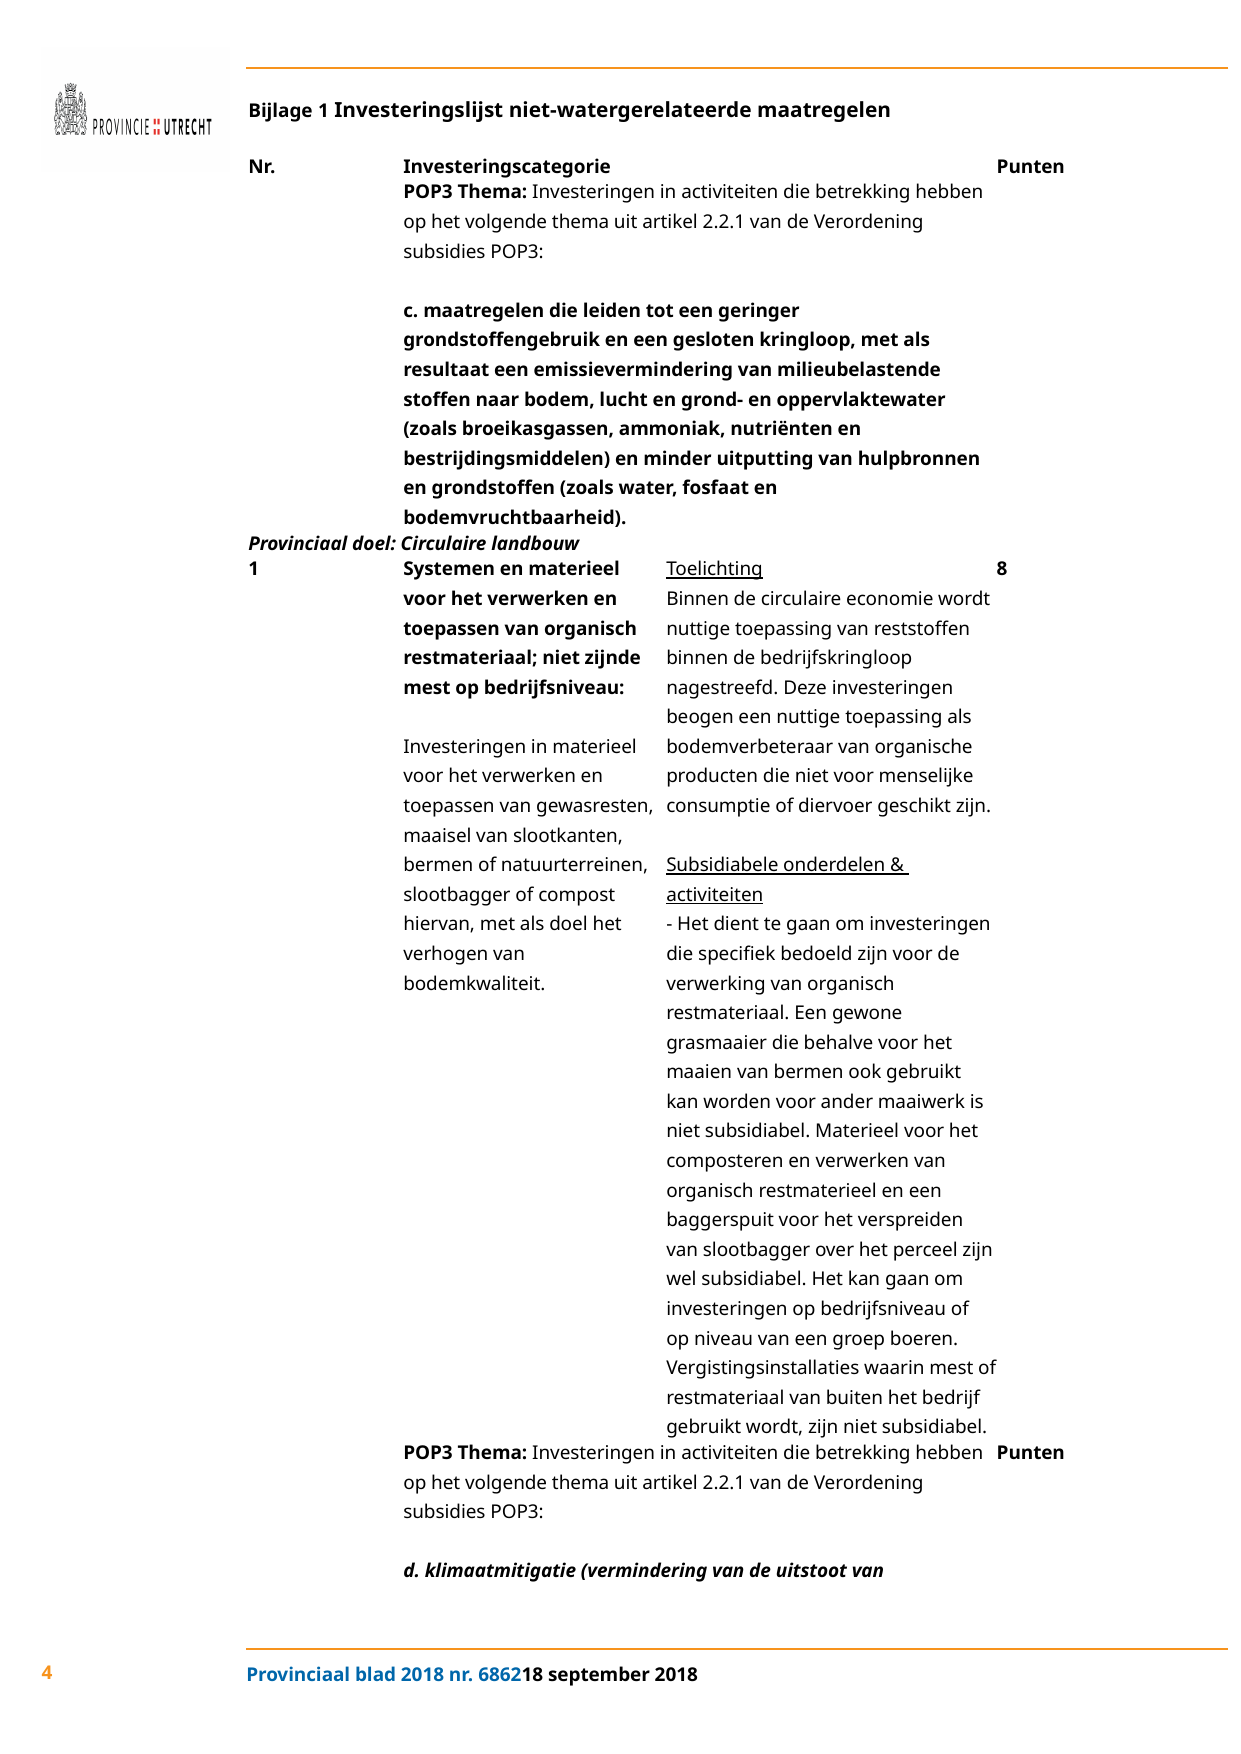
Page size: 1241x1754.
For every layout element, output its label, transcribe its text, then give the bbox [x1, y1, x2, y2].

table_cell POP3 Thema: Investeringen in activiteiten die betrekking hebben op het volgende thema uit artikel 2.2.1 van de Verordening subsidies POP3: d. klimaatmitigatie (vermindering van de uitstoot van [403, 1439, 996, 1583]
table_cell Toelichting Binnen de circulaire economie wordt nuttige toepassing van reststoffen binnen de bedrijfskringloop nagestreefd. Deze investeringen beogen een nuttige toepassing als bodemverbeteraar van organische producten die niet voor menselijke consumptie of diervoer geschikt zijn. Subsidiabele onderdelen & activiteiten - Het dient te gaan om investeringen die specifiek bedoeld zijn voor de verwerking van organisch restmateriaal. Een gewone grasmaaier die behalve voor het maaien van bermen ook gebruikt kan worden voor ander maaiwerk is niet subsidiabel. Materieel voor het composteren en verwerken van organisch restmaterieel en een baggerspuit voor het verspreiden van slootbagger over het perceel zijn wel subsidiabel. Het kan gaan om investeringen op bedrijfsniveau of op niveau van een groep boeren. Vergistingsinstallaties waarin mest of restmateriaal van buiten het bedrijf gebruikt wordt, zijn niet subsidiabel. [666, 556, 996, 1439]
table_cell [248, 179, 403, 530]
text Bijlage 1 Investeringslijst niet-watergerelateerde maatregelen [248, 95, 1152, 123]
table_header Investeringscategorie [403, 153, 996, 179]
table_cell Punten [996, 1439, 1152, 1583]
table_cell Provinciaal doel: Circulaire landbouw [248, 530, 1152, 556]
table_cell [996, 179, 1152, 530]
table_cell 1 [248, 556, 403, 1439]
picture [41, 47, 231, 172]
table_cell Systemen en materieel voor het verwerken en toepassen van organisch restmateriaal; niet zijnde mest op bedrijfsniveau: Investeringen in materieel voor het verwerken en toepassen van gewasresten, maaisel van slootkanten, bermen of natuurterreinen, slootbagger of compost hiervan, met als doel het verhogen van bodemkwaliteit. [403, 556, 666, 1439]
table_cell 8 [996, 556, 1152, 1439]
table_cell [248, 1439, 403, 1583]
table_header Nr. [248, 153, 403, 179]
table_cell POP3 Thema: Investeringen in activiteiten die betrekking hebben op het volgende thema uit artikel 2.2.1 van de Verordening subsidies POP3: c. maatregelen die leiden tot een geringer grondstoffengebruik en een gesloten kringloop, met als resultaat een emissievermindering van milieubelastende stoffen naar bodem, lucht en grond- en oppervlaktewater (zoals broeikasgassen, ammoniak, nutriënten en bestrijdingsmiddelen) en minder uitputting van hulpbronnen en grondstoffen (zoals water, fosfaat en bodemvruchtbaarheid). [403, 179, 996, 530]
table_header Punten [996, 153, 1152, 179]
